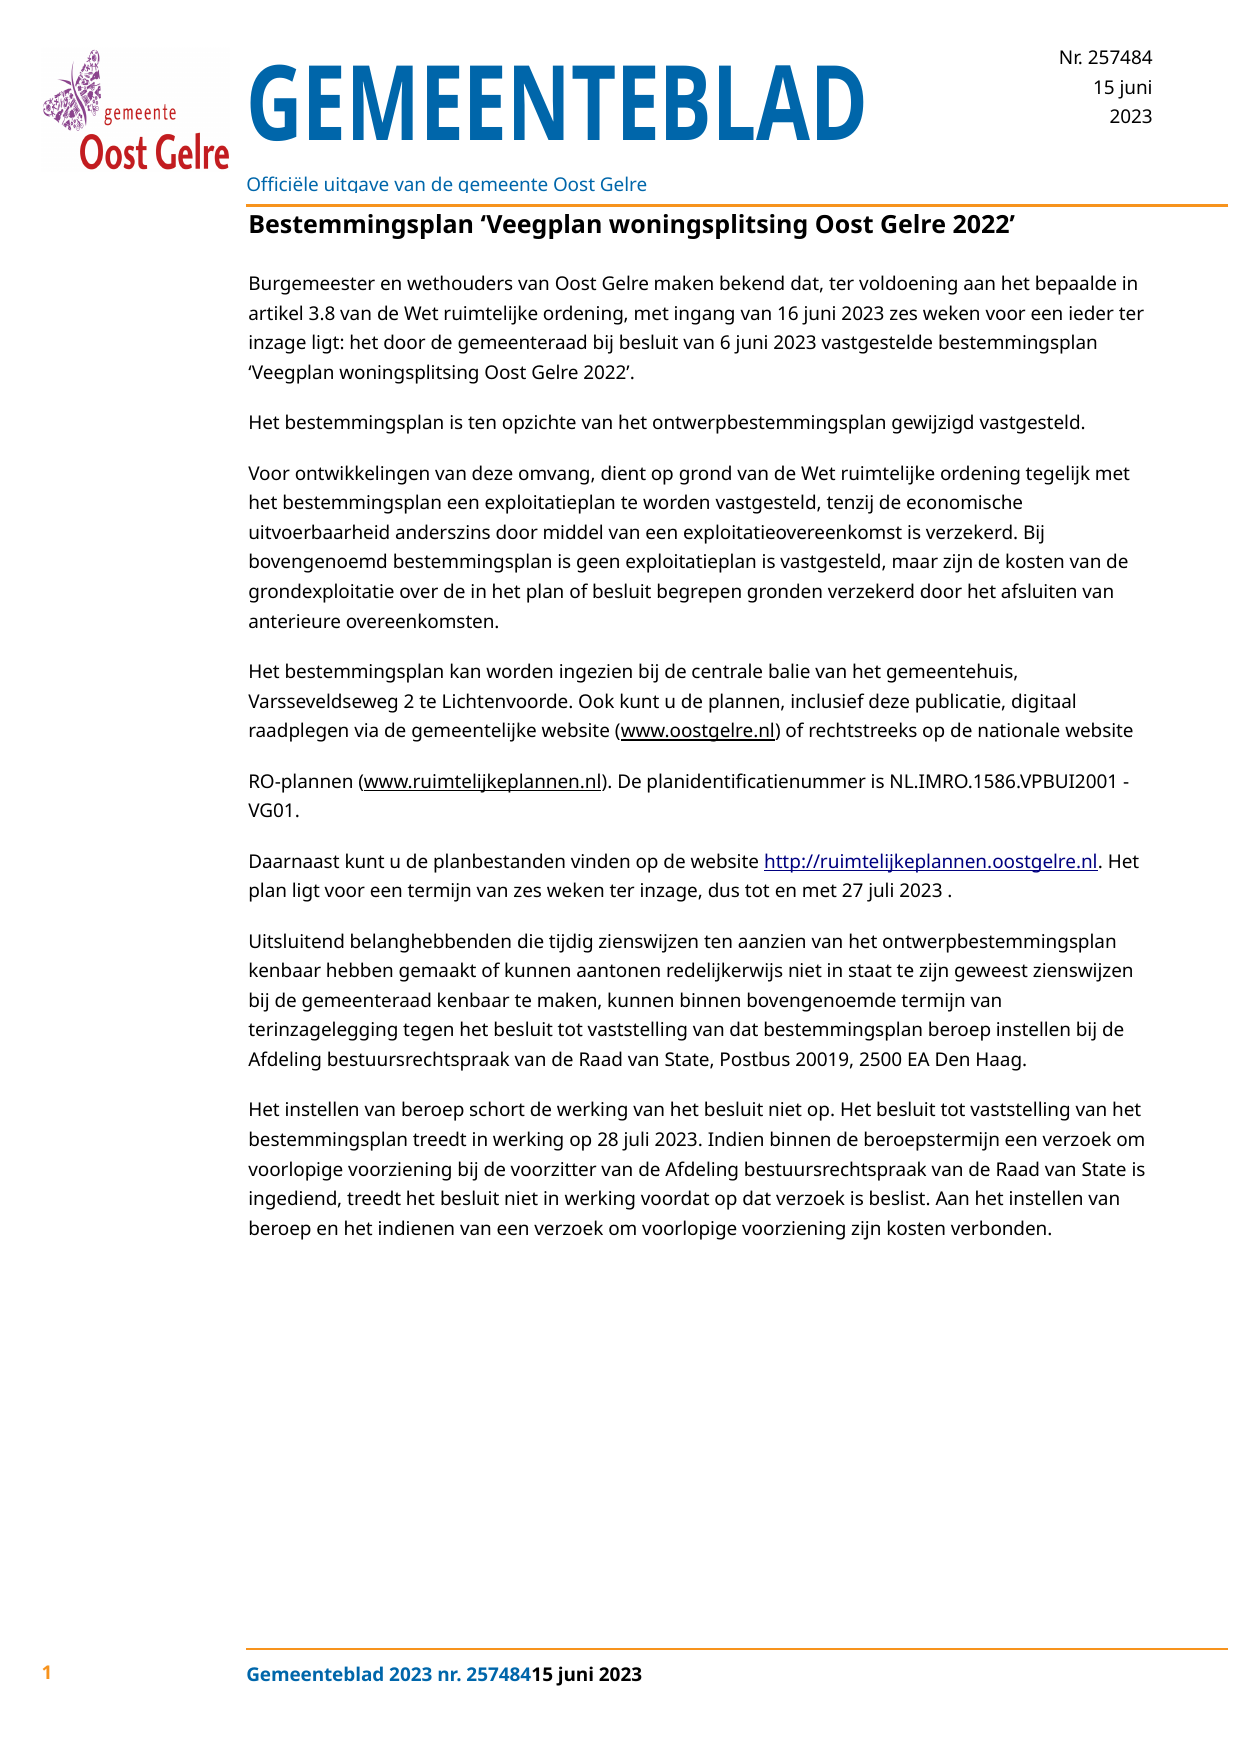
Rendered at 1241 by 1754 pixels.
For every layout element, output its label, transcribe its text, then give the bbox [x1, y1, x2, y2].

text Burgemeester en wethouders van Oost Gelre maken bekend dat, ter voldoening aan het bepaalde in artikel 3.8 van de Wet ruimtelijke ordening, met ingang van 16 juni 2023 zes weken voor een ieder ter inzage ligt: het door de gemeenteraad bij besluit van 6 juni 2023 vastgestelde bestemmingsplan ‘Veegplan woningsplitsing Oost Gelre 2022’. [248, 270, 1152, 385]
text Het instellen van beroep schort de werking van het besluit niet op. Het besluit tot vaststelling van het bestemmingsplan treedt in werking op 28 juli 2023. Indien binnen de beroepstermijn een verzoek om voorlopige voorziening bij de voorzitter van de Afdeling bestuursrechtspraak van de Raad van State is ingediend, treedt het besluit niet in werking voordat op dat verzoek is beslist. Aan het instellen van beroep en het indienen van een verzoek om voorlopige voorziening zijn kosten verbonden. [248, 1097, 1152, 1241]
text Bestemmingsplan ‘Veegplan woningsplitsing Oost Gelre 2022’ [248, 207, 1152, 241]
text Voor ontwikkelingen van deze omvang, dient op grond van de Wet ruimtelijke ordening tegelijk met het bestemmingsplan een exploitatieplan te worden vastgesteld, tenzij de economische uitvoerbaarheid anderszins door middel van een exploitatieovereenkomst is verzekerd. Bij bovengenoemd bestemmingsplan is geen exploitatieplan is vastgesteld, maar zijn de kosten van de grondexploitatie over de in het plan of besluit begrepen gronden verzekerd door het afsluiten van anterieure overeenkomsten. [248, 460, 1152, 633]
text Het bestemmingsplan kan worden ingezien bij de centrale balie van het gemeentehuis, Varsseveldseweg 2 te Lichtenvoorde. Ook kunt u de plannen, inclusief deze publicatie, digitaal raadplegen via de gemeentelijke website (www.oostgelre.nl) of rechtstreeks op de nationale website [248, 658, 1152, 743]
text Het bestemmingsplan is ten opzichte van het ontwerpbestemmingsplan gewijzigd vastgesteld. [248, 409, 1152, 435]
text Uitsluitend belanghebbenden die tijdig zienswijzen ten aanzien van het ontwerpbestemmingsplan kenbaar hebben gemaakt of kunnen aantonen redelijkerwijs niet in staat te zijn geweest zienswijzen bij de gemeenteraad kenbaar te maken, kunnen binnen bovengenoemde termijn van terinzagelegging tegen het besluit tot vaststelling van dat bestemmingsplan beroep instellen bij de Afdeling bestuursrechtspraak van de Raad van State, Postbus 20019, 2500 EA Den Haag. [248, 928, 1152, 1072]
picture [41, 47, 231, 172]
text Daarnaast kunt u de planbestanden vinden op de website http://ruimtelijkeplannen.oostgelre.nl. Het plan ligt voor een termijn van zes weken ter inzage, dus tot en met 27 juli 2023 . [248, 848, 1152, 903]
text RO-plannen (www.ruimtelijkeplannen.nl). De planidentificatienummer is NL.IMRO.1586.VPBUI2001 -VG01. [248, 768, 1152, 823]
